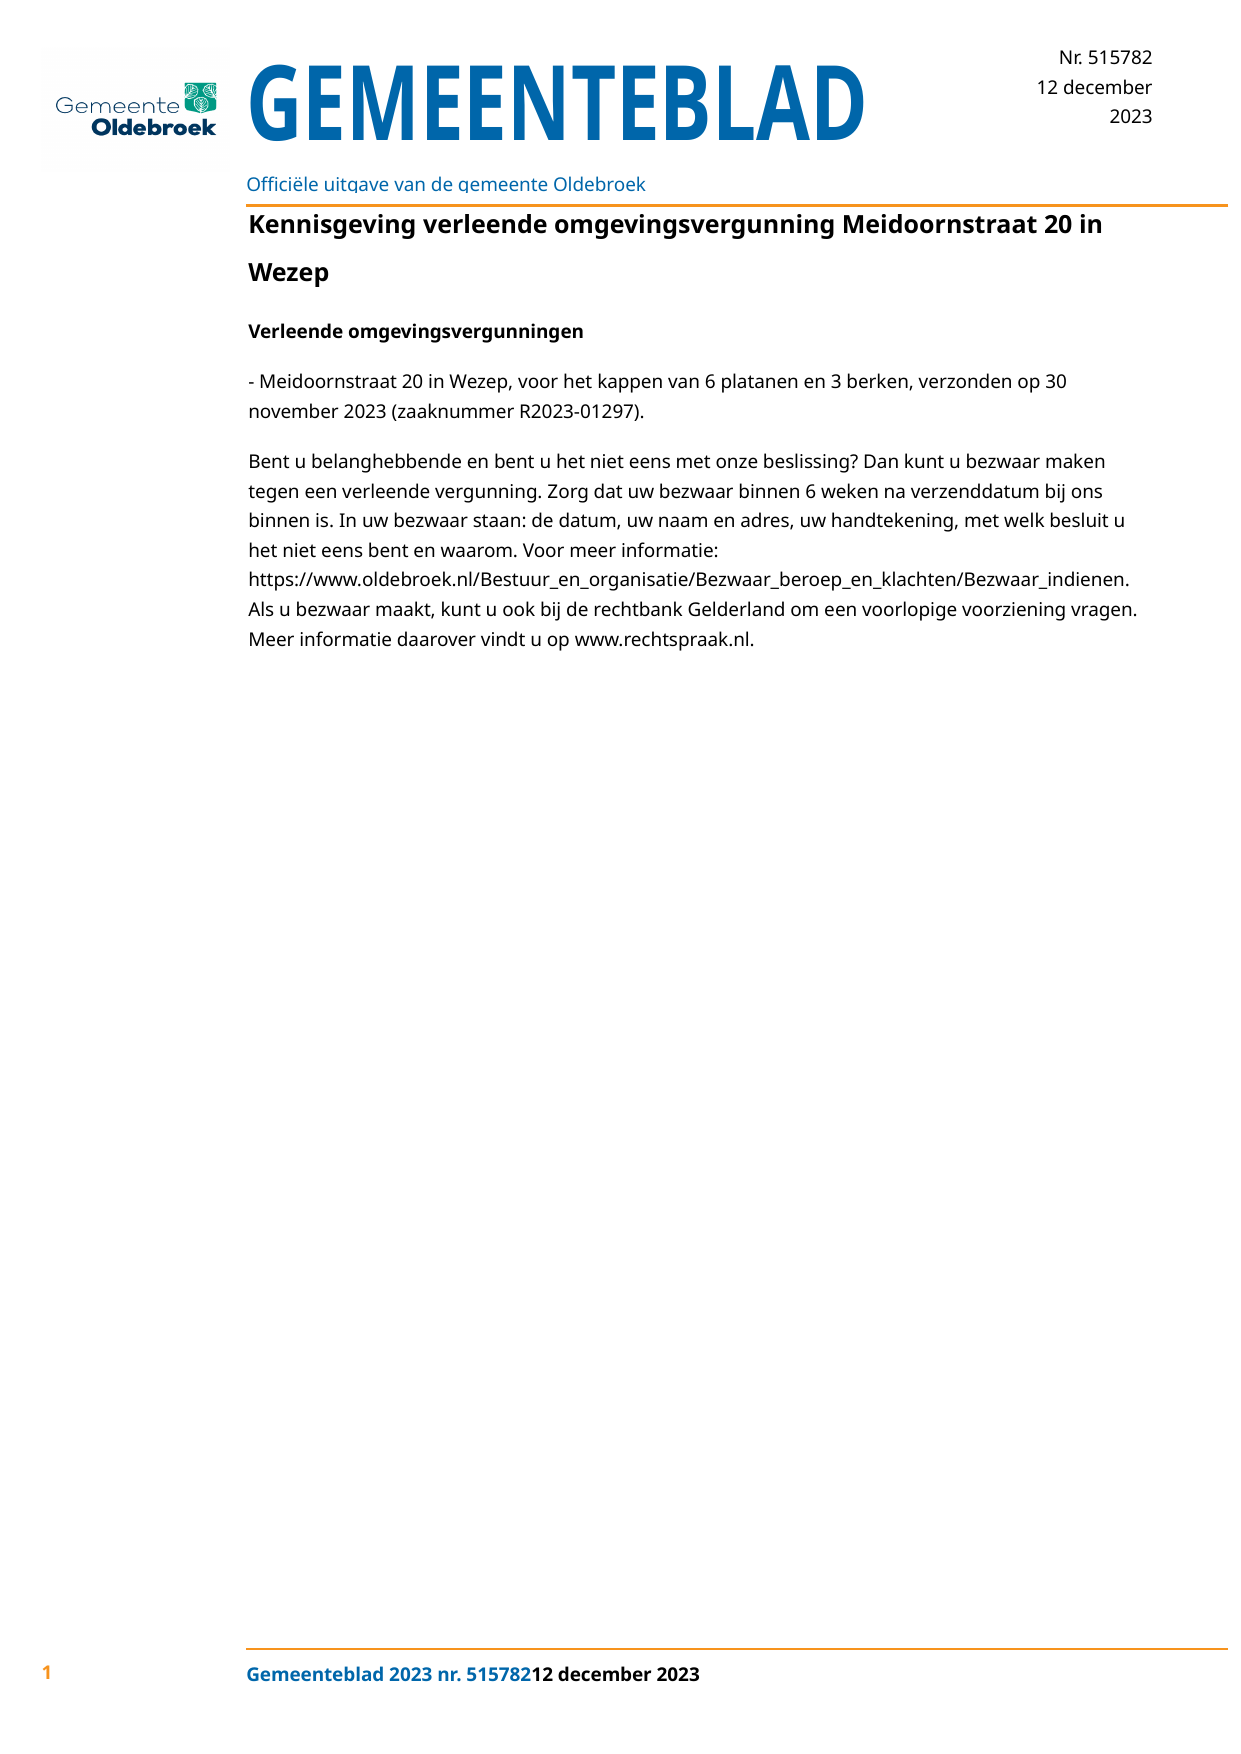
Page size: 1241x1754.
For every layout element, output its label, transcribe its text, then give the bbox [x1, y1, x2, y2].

text Kennisgeving verleende omgevingsvergunning Meidoornstraat 20 in Wezep [248, 207, 1152, 288]
text Verleende omgevingsvergunningen [248, 318, 1152, 344]
text Bent u belanghebbende en bent u het niet eens met onze beslissing? Dan kunt u bezwaar maken tegen een verleende vergunning. Zorg dat uw bezwaar binnen 6 weken na verzenddatum bij ons binnen is. In uw bezwaar staan: de datum, uw naam en adres, uw handtekening, met welk besluit u het niet eens bent en waarom. Voor meer informatie: https://www.oldebroek.nl/Bestuur_en_organisatie/Bezwaar_beroep_en_klachten/Bezwaar_indienen. Als u bezwaar maakt, kunt u ook bij de rechtbank Gelderland om een voorlopige voorziening vragen. Meer informatie daarover vindt u op www.rechtspraak.nl. [248, 448, 1152, 652]
picture [41, 47, 231, 172]
text - Meidoornstraat 20 in Wezep, voor het kappen van 6 platanen en 3 berken, verzonden op 30 november 2023 (zaaknummer R2023-01297). [248, 368, 1152, 424]
